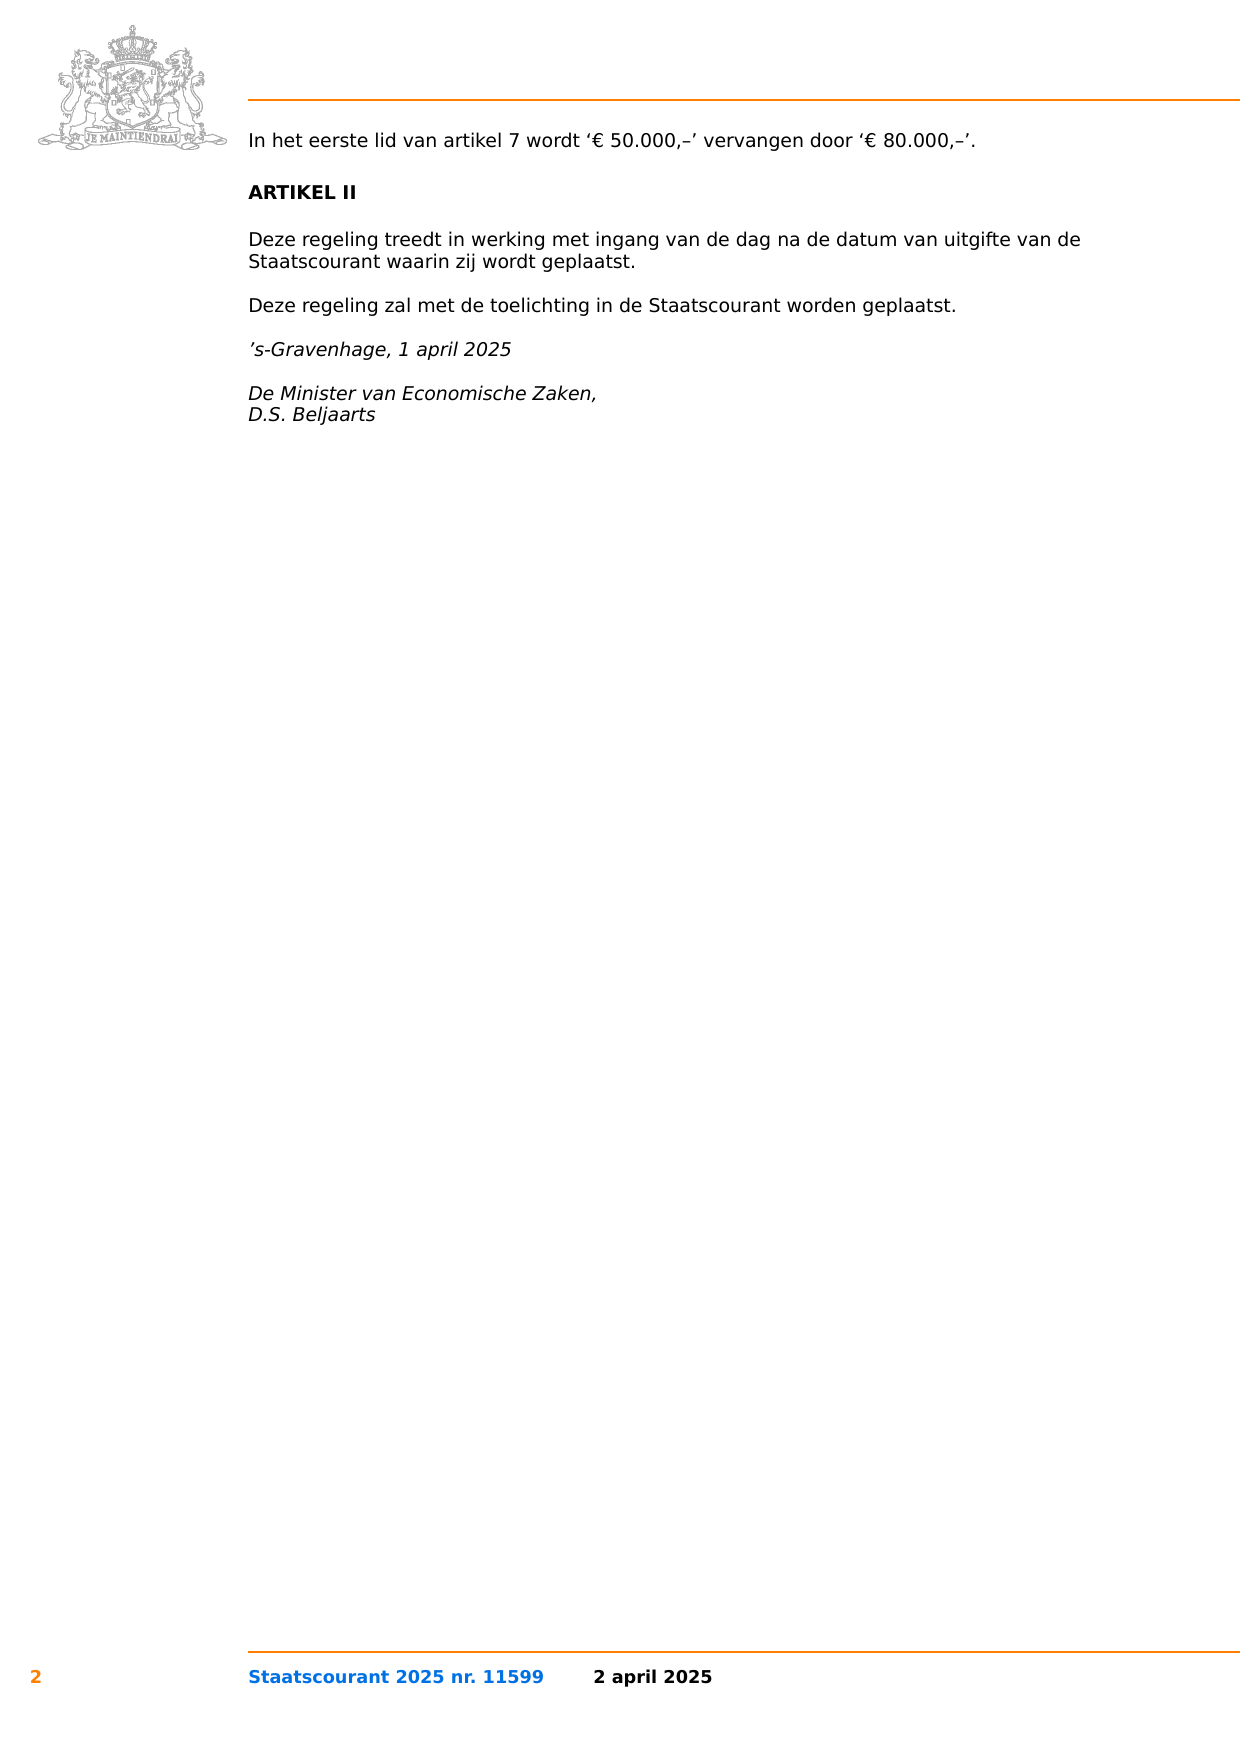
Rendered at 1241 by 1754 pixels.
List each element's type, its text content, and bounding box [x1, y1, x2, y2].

text Deze regeling zal met de toelichting in de Staatscourant worden geplaatst. [248, 295, 1163, 317]
text Deze regeling treedt in werking met ingang van de dag na de datum van uitgifte van de Staatscourant waarin zij wordt geplaatst. [248, 229, 1163, 273]
text De Minister van Economische Zaken, D.S. Beljaarts [248, 382, 1163, 426]
text In het eerste lid van artikel 7 wordt ‘€ 50.000,–’ vervangen door ‘€ 80.000,–’. [248, 130, 1163, 152]
subtitle ARTIKEL II [248, 182, 1163, 204]
text ’s-Gravenhage, 1 april 2025 [248, 338, 1163, 361]
picture [38, 25, 227, 150]
